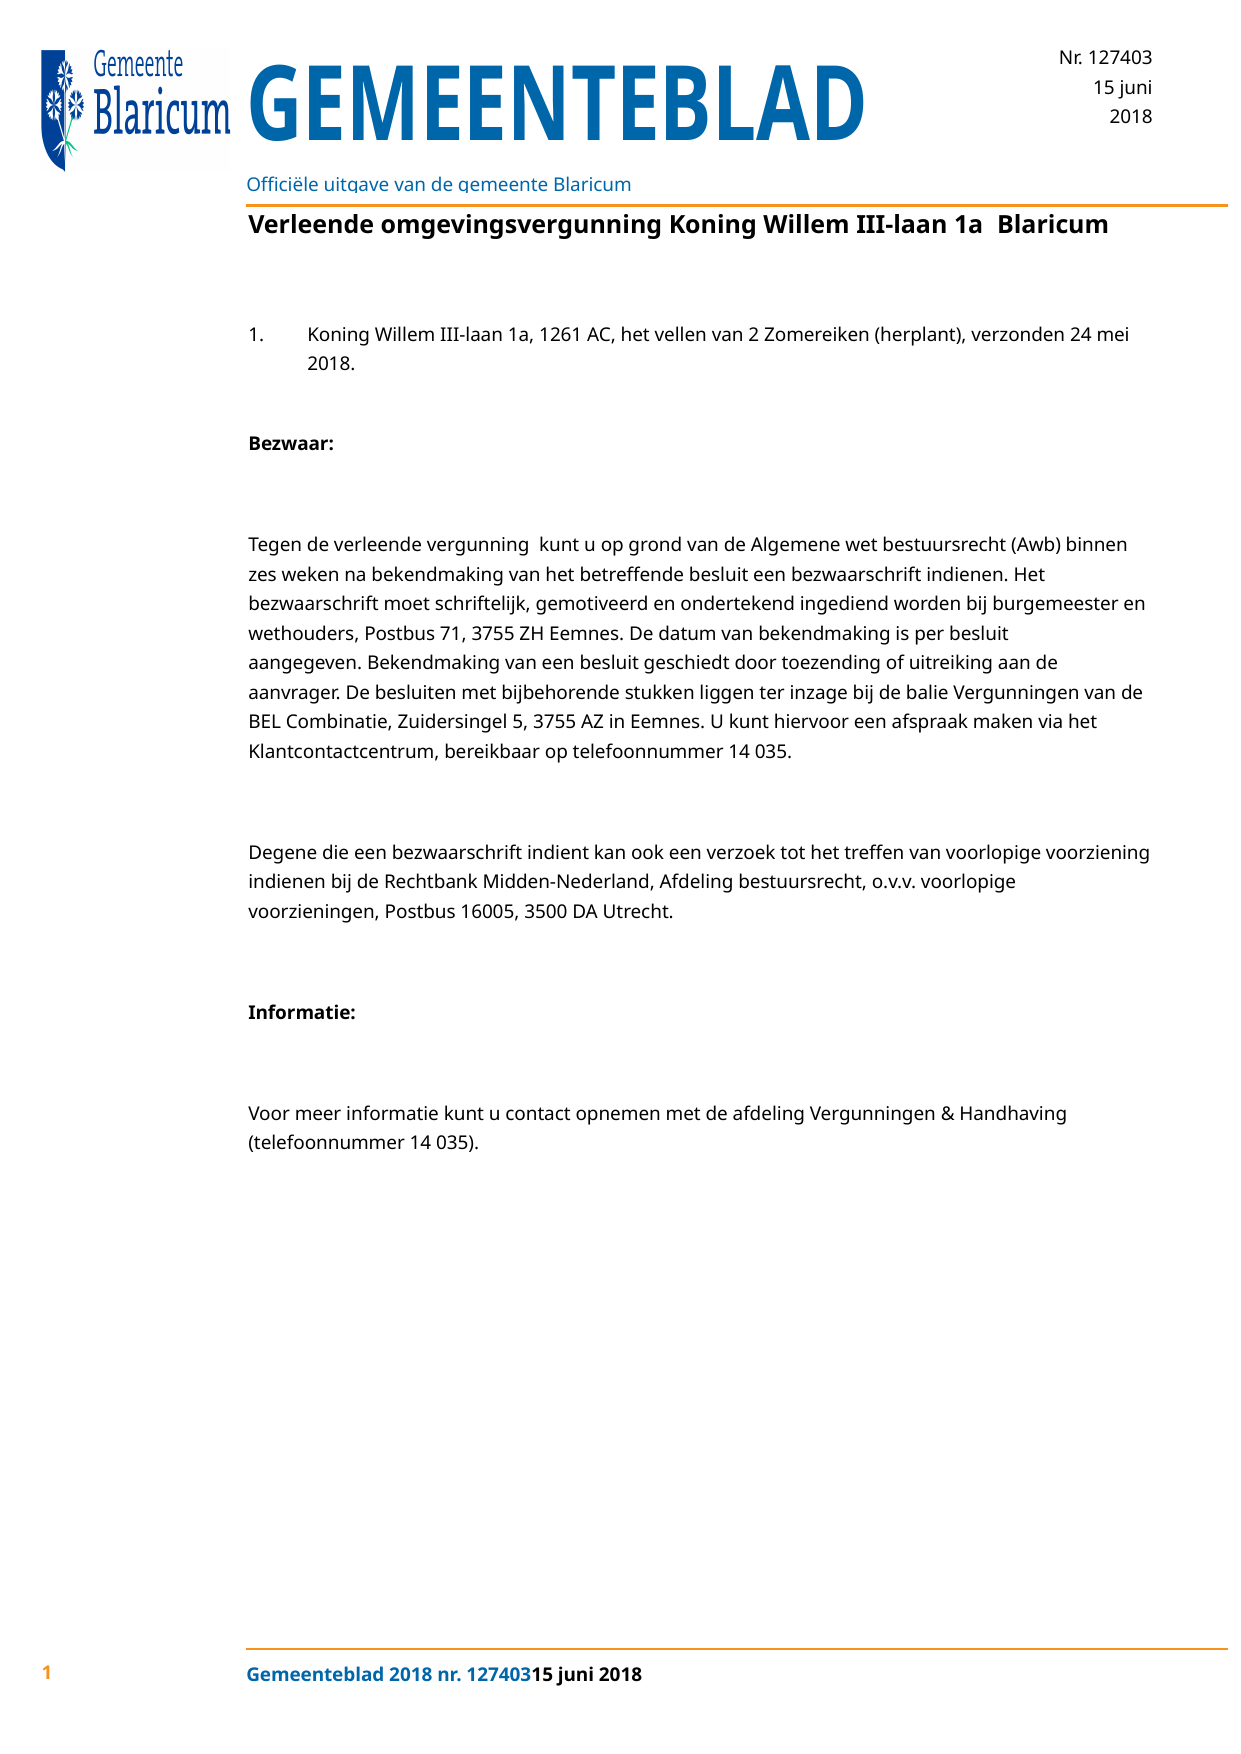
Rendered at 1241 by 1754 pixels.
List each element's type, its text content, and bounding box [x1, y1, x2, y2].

text Informatie: [248, 999, 1152, 1025]
text Degene die een bezwaarschrift indient kan ook een verzoek tot het treffen van voorlopige voorziening indienen bij de Rechtbank Midden-Nederland, Afdeling bestuursrecht, o.v.v. voorlopige voorzieningen, Postbus 16005, 3500 DA Utrecht. [248, 839, 1152, 924]
text Tegen de verleende vergunning kunt u op grond van de Algemene wet bestuursrecht (Awb) binnen zes weken na bekendmaking van het betreffende besluit een bezwaarschrift indienen. Het bezwaarschrift moet schriftelijk, gemotiveerd en ondertekend ingediend worden bij burgemeester en wethouders, Postbus 71, 3755 ZH Eemnes. De datum van bekendmaking is per besluit aangegeven. Bekendmaking van een besluit geschiedt door toezending of uitreiking aan de aanvrager. De besluiten met bijbehorende stukken liggen ter inzage bij de balie Vergunningen van de BEL Combinatie, Zuidersingel 5, 3755 AZ in Eemnes. U kunt hiervoor een afspraak maken via het Klantcontactcentrum, bereikbaar op telefoonnummer 14 035. [248, 531, 1152, 764]
text Voor meer informatie kunt u contact opnemen met de afdeling Vergunningen & Handhaving (telefoonnummer 14 035). [248, 1100, 1152, 1155]
text Verleende omgevingsvergunning Koning Willem III-laan 1a Blaricum [248, 207, 1152, 241]
picture [41, 47, 231, 172]
list Koning Willem III-laan 1a, 1261 AC, het vellen van 2 Zomereiken (herplant), verzonden 24 mei 2018. [248, 321, 1152, 376]
text Bezwaar: [248, 430, 1152, 456]
